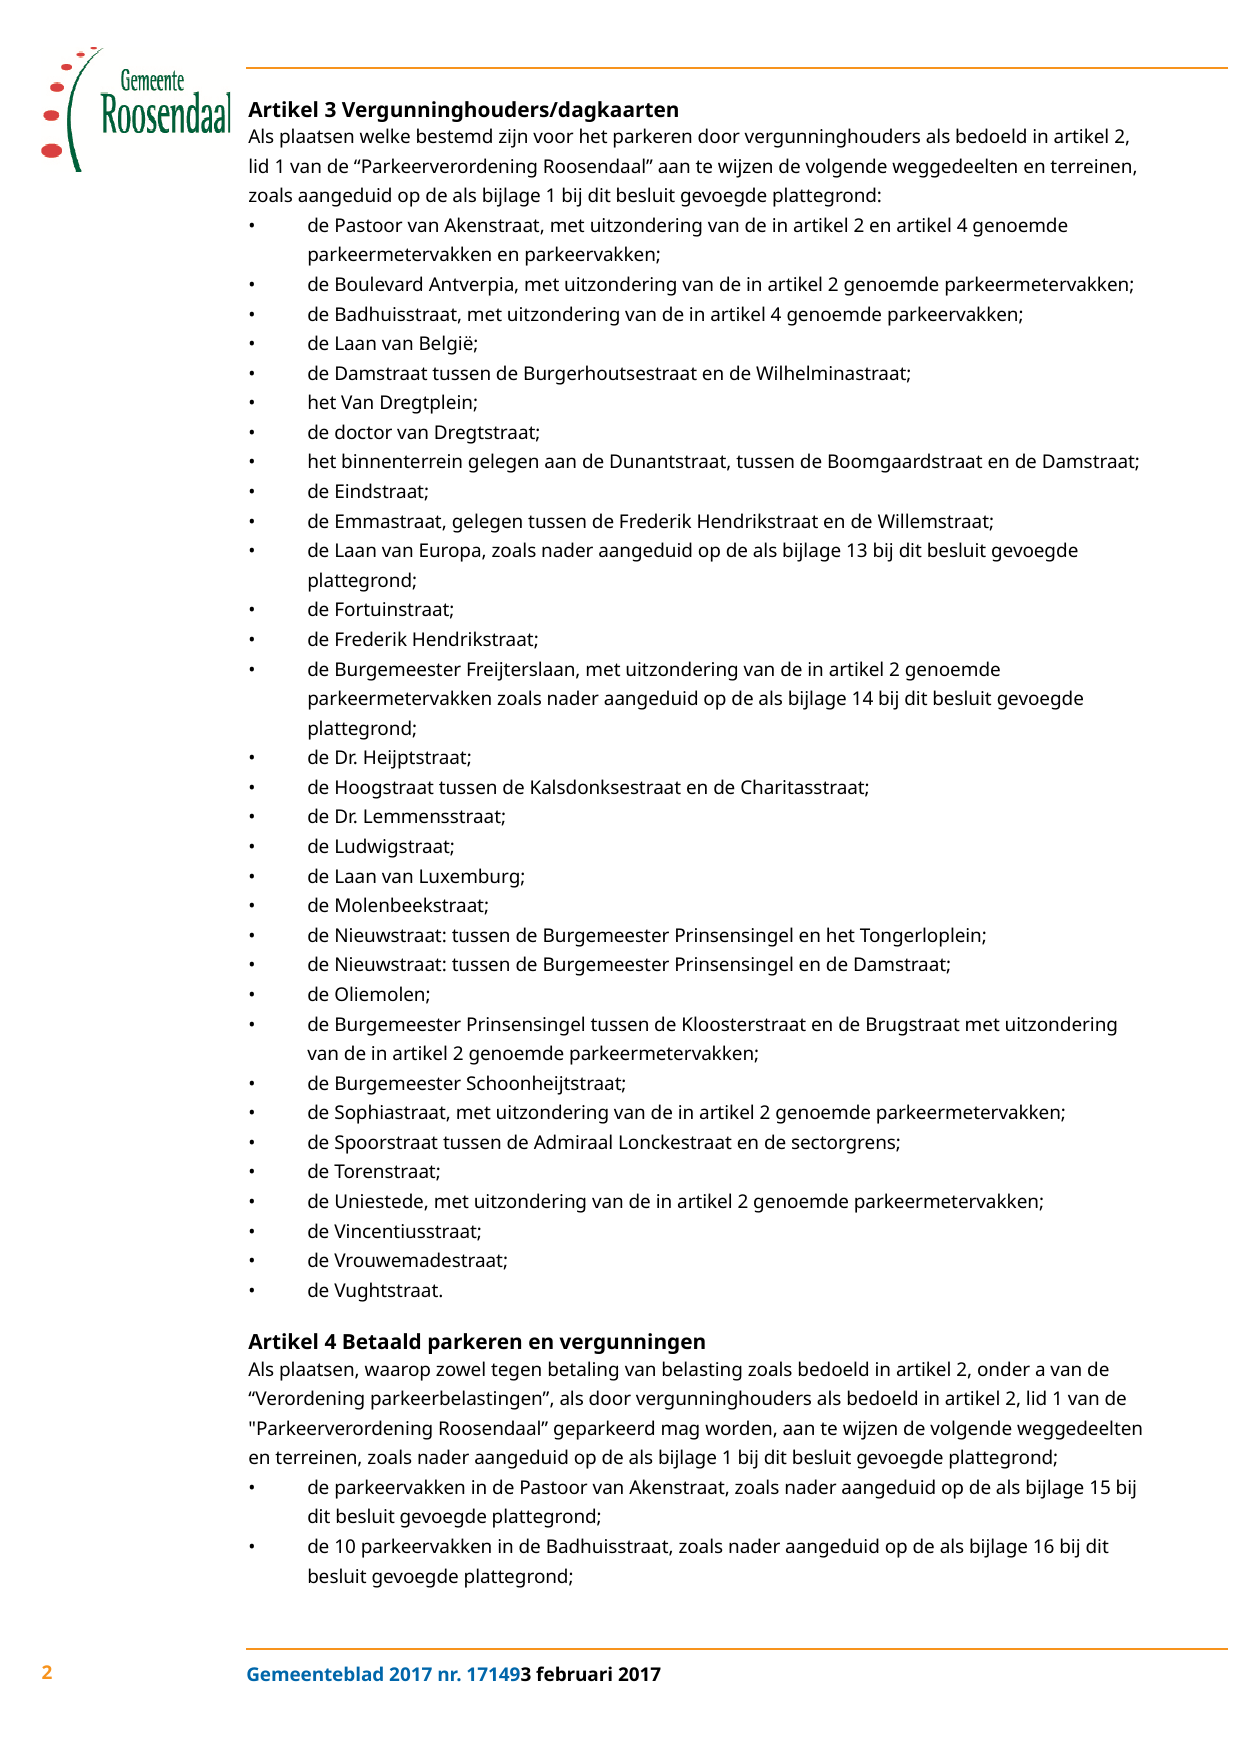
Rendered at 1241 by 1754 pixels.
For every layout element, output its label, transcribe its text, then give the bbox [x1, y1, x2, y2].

list de Burgemeester Freijterslaan, met uitzondering van de in artikel 2 genoemde parkeermetervakken zoals nader aangeduid op de als bijlage 14 bij dit besluit gevoegde plattegrond; [248, 656, 1152, 741]
list de parkeervakken in de Pastoor van Akenstraat, zoals nader aangeduid op de als bijlage 15 bij dit besluit gevoegde plattegrond; [248, 1474, 1152, 1529]
list de Spoorstraat tussen de Admiraal Lonckestraat en de sectorgrens; [248, 1129, 1152, 1155]
list de Fortuinstraat; [248, 597, 1152, 622]
list de Laan van België; [248, 330, 1152, 356]
list de Uniestede, met uitzondering van de in artikel 2 genoemde parkeermetervakken; [248, 1188, 1152, 1214]
list het Van Dregtplein; [248, 389, 1152, 415]
list de Dr. Lemmensstraat; [248, 804, 1152, 829]
list de Emmastraat, gelegen tussen de Frederik Hendrikstraat en de Willemstraat; [248, 508, 1152, 533]
list de 10 parkeervakken in de Badhuisstraat, zoals nader aangeduid op de als bijlage 16 bij dit besluit gevoegde plattegrond; [248, 1533, 1152, 1589]
list de Laan van Luxemburg; [248, 863, 1152, 888]
list de Hoogstraat tussen de Kalsdonksestraat en de Charitasstraat; [248, 774, 1152, 800]
list de doctor van Dregtstraat; [248, 419, 1152, 445]
list de Sophiastraat, met uitzondering van de in artikel 2 genoemde parkeermetervakken; [248, 1099, 1152, 1125]
list de Ludwigstraat; [248, 833, 1152, 859]
list de Burgemeester Schoonheijtstraat; [248, 1070, 1152, 1096]
list de Torenstraat; [248, 1159, 1152, 1184]
list de Vincentiusstraat; [248, 1218, 1152, 1243]
text Artikel 4 Betaald parkeren en vergunningen [248, 1327, 1152, 1356]
text Als plaatsen welke bestemd zijn voor het parkeren door vergunninghouders als bedoeld in artikel 2, lid 1 van de “Parkeerverordening Roosendaal” aan te wijzen de volgende weggedeelten en terreinen, zoals aangeduid op de als bijlage 1 bij dit besluit gevoegde plattegrond: [248, 123, 1152, 208]
list de Damstraat tussen de Burgerhoutsestraat en de Wilhelminastraat; [248, 360, 1152, 386]
list de Boulevard Antverpia, met uitzondering van de in artikel 2 genoemde parkeermetervakken; [248, 271, 1152, 297]
list de Nieuwstraat: tussen de Burgemeester Prinsensingel en het Tongerloplein; [248, 922, 1152, 948]
list de Frederik Hendrikstraat; [248, 626, 1152, 652]
list de Badhuisstraat, met uitzondering van de in artikel 4 genoemde parkeervakken; [248, 301, 1152, 326]
list de Eindstraat; [248, 478, 1152, 504]
picture [41, 47, 231, 172]
list de Dr. Heijptstraat; [248, 744, 1152, 770]
text Als plaatsen, waarop zowel tegen betaling van belasting zoals bedoeld in artikel 2, onder a van de “Verordening parkeerbelastingen”, als door vergunninghouders als bedoeld in artikel 2, lid 1 van de "Parkeerverordening Roosendaal” geparkeerd mag worden, aan te wijzen de volgende weggedeelten en terreinen, zoals nader aangeduid op de als bijlage 1 bij dit besluit gevoegde plattegrond; [248, 1356, 1152, 1470]
list de Molenbeekstraat; [248, 892, 1152, 918]
text Artikel 3 Vergunninghouders/dagkaarten [248, 95, 1152, 123]
list de Vughtstraat. [248, 1277, 1152, 1303]
list de Nieuwstraat: tussen de Burgemeester Prinsensingel en de Damstraat; [248, 952, 1152, 977]
list de Laan van Europa, zoals nader aangeduid op de als bijlage 13 bij dit besluit gevoegde plattegrond; [248, 537, 1152, 593]
list de Burgemeester Prinsensingel tussen de Kloosterstraat en de Brugstraat met uitzondering van de in artikel 2 genoemde parkeermetervakken; [248, 1011, 1152, 1066]
list de Pastoor van Akenstraat, met uitzondering van de in artikel 2 en artikel 4 genoemde parkeermetervakken en parkeervakken; [248, 212, 1152, 267]
list het binnenterrein gelegen aan de Dunantstraat, tussen de Boomgaardstraat en de Damstraat; [248, 449, 1152, 474]
list de Oliemolen; [248, 981, 1152, 1007]
list de Vrouwemadestraat; [248, 1247, 1152, 1273]
